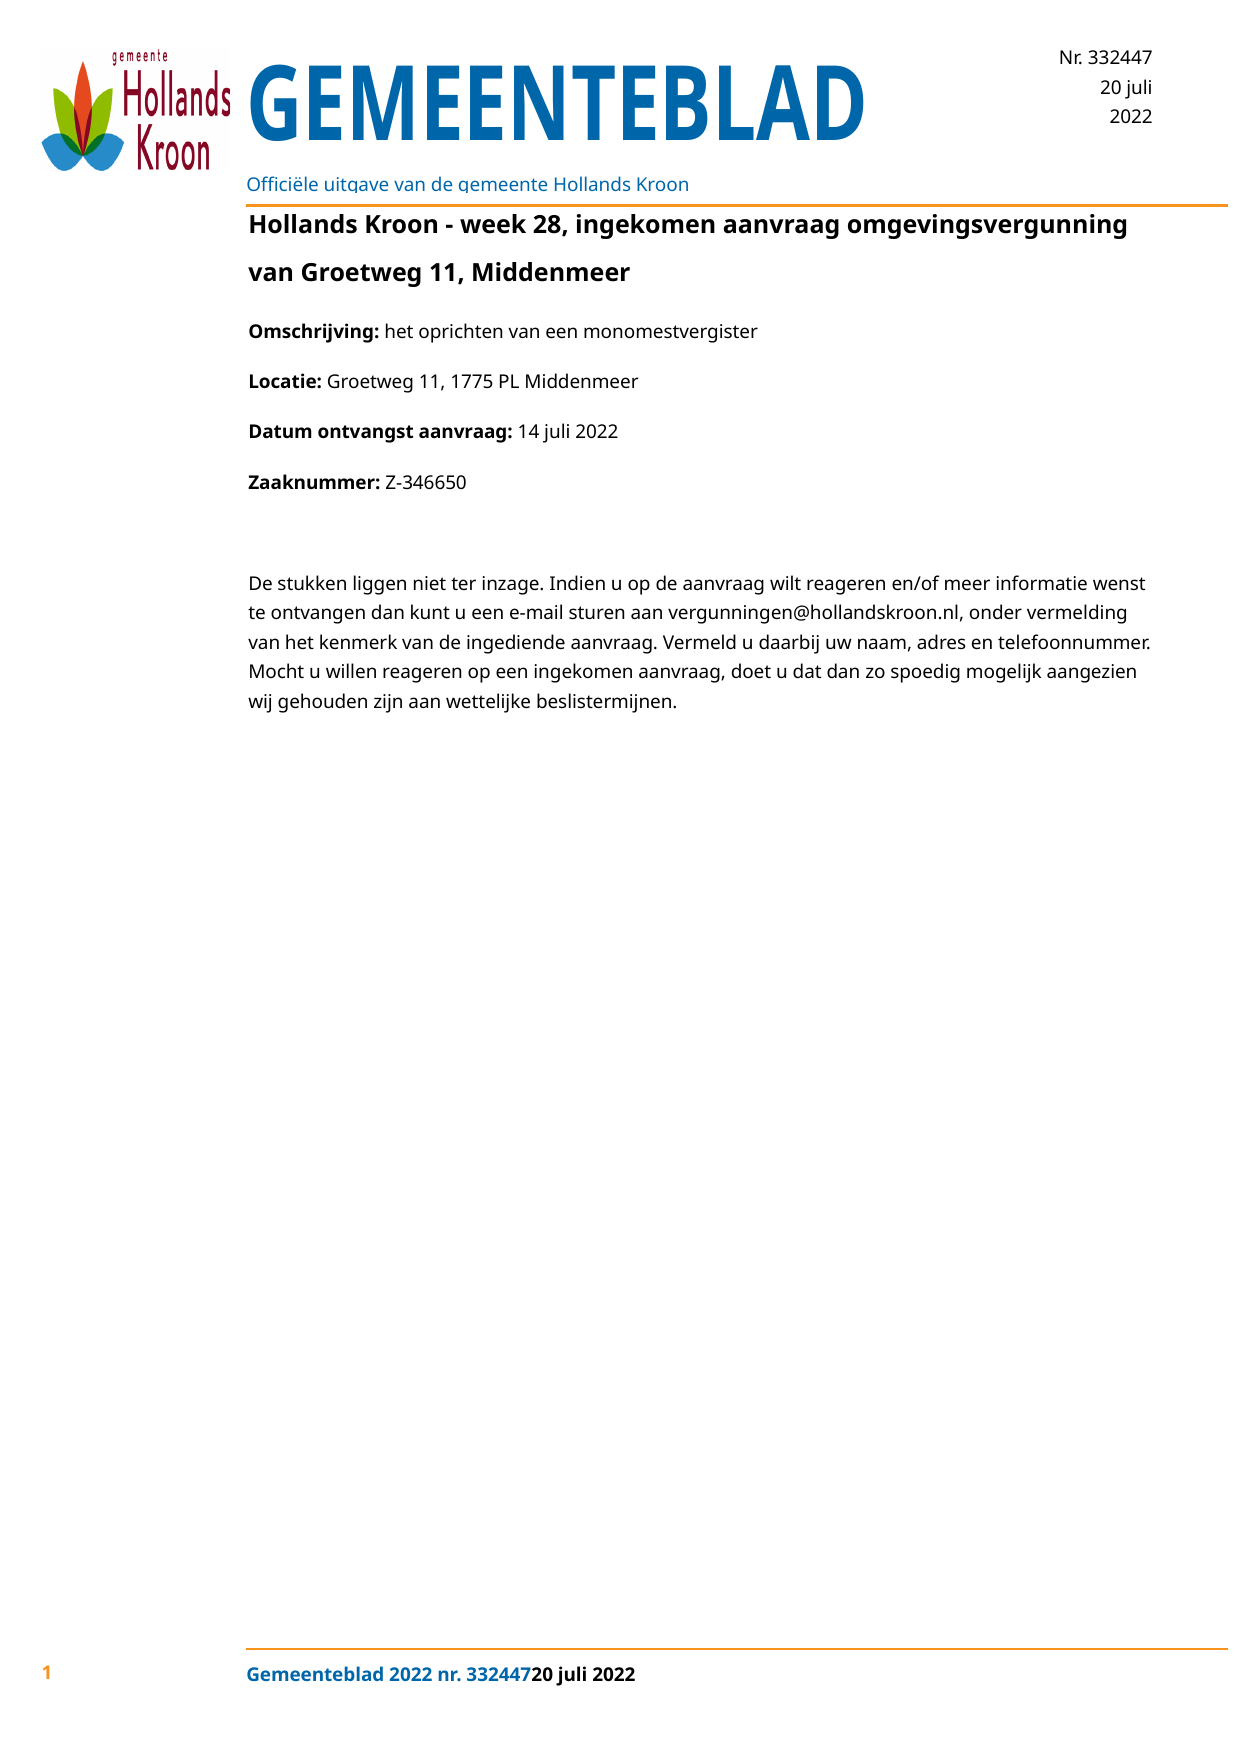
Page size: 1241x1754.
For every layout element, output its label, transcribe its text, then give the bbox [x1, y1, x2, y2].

picture [41, 47, 231, 172]
text Datum ontvangst aanvraag: 14 juli 2022 [248, 419, 1152, 444]
text De stukken liggen niet ter inzage. Indien u op de aanvraag wilt reageren en/of meer informatie wenst te ontvangen dan kunt u een e-mail sturen aan vergunningen@hollandskroon.nl, onder vermelding van het kenmerk van de ingediende aanvraag. Vermeld u daarbij uw naam, adres en telefoonnummer. Mocht u willen reageren op een ingekomen aanvraag, doet u dat dan zo spoedig mogelijk aangezien wij gehouden zijn aan wettelijke beslistermijnen. [248, 570, 1152, 714]
text Zaaknummer: Z-346650 [248, 469, 1152, 495]
text Hollands Kroon - week 28, ingekomen aanvraag omgevingsvergunning van Groetweg 11, Middenmeer [248, 207, 1152, 288]
text Omschrijving: het oprichten van een monomestvergister [248, 318, 1152, 344]
text Locatie: Groetweg 11, 1775 PL Middenmeer [248, 368, 1152, 394]
